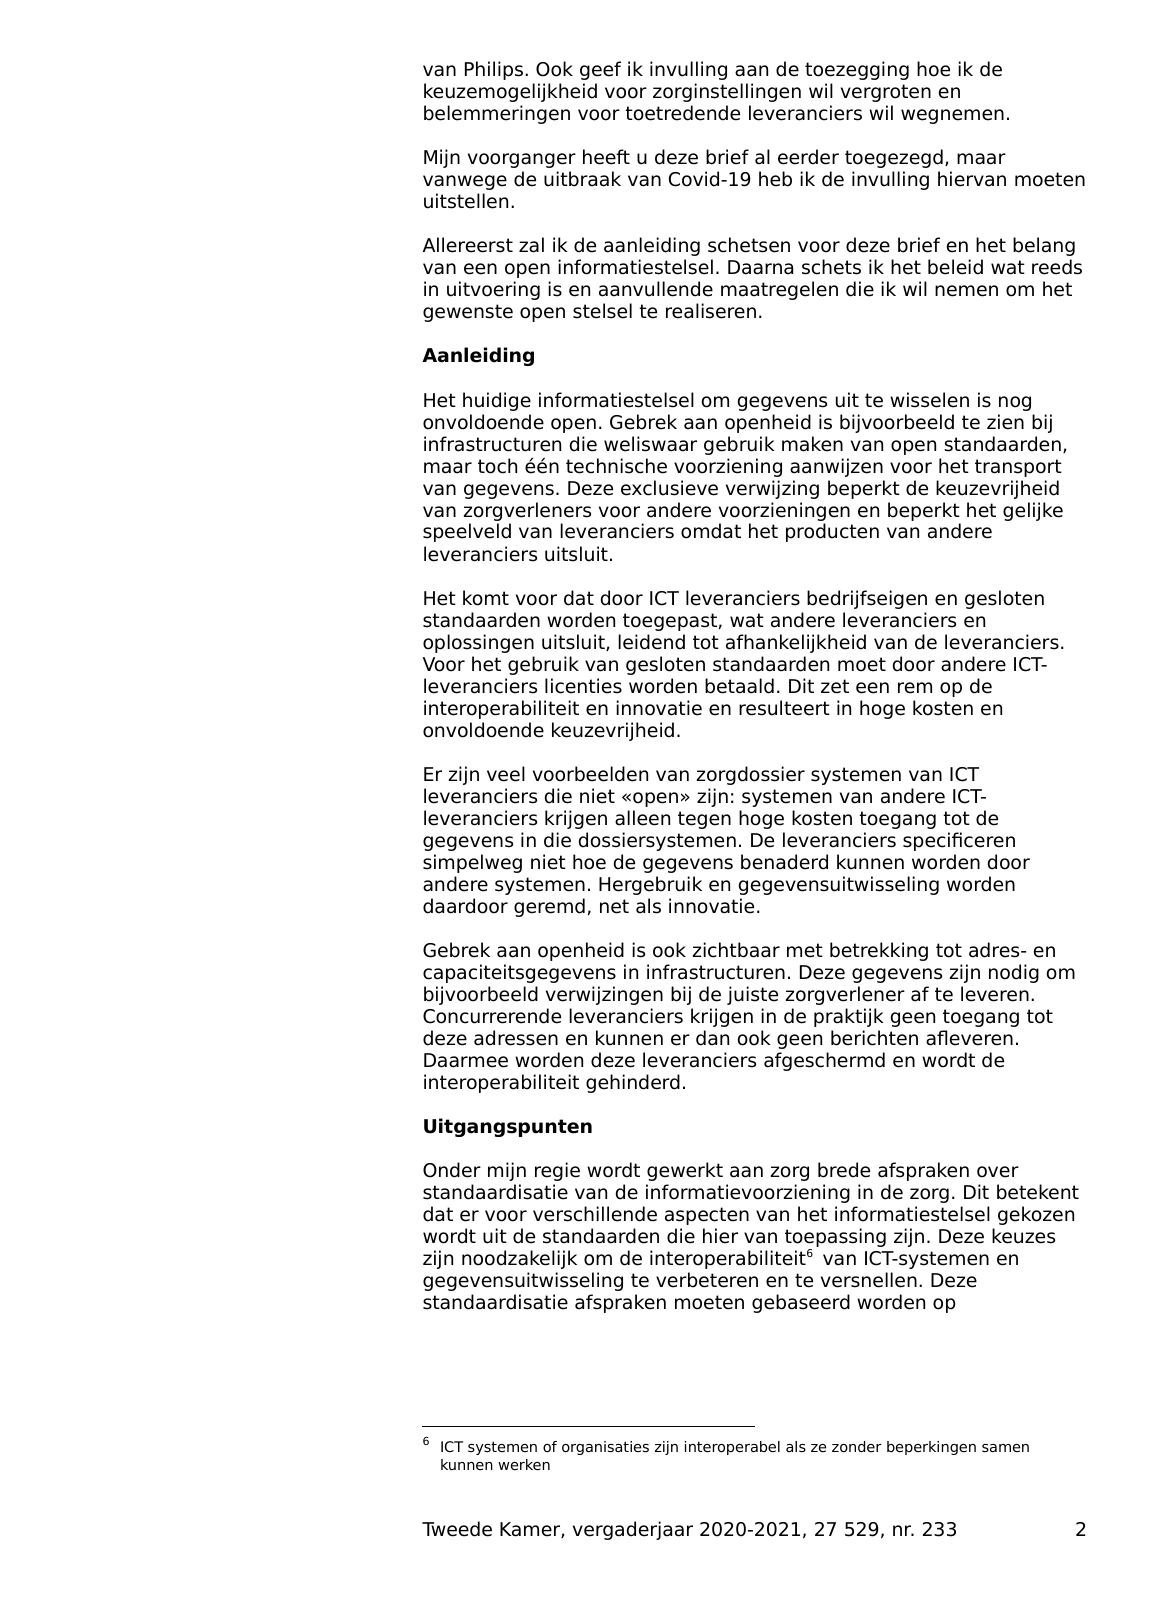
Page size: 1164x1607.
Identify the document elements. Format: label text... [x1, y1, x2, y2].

text Het komt voor dat door ICT leveranciers bedrijfseigen en gesloten standaarden worden toegepast, wat andere leveranciers en oplossingen uitsluit, leidend tot afhankelijkheid van de leveranciers. Voor het gebruik van gesloten standaarden moet door andere ICT-leveranciers licenties worden betaald. Dit zet een rem op de interoperabiliteit en innovatie en resulteert in hoge kosten en onvoldoende keuzevrijheid. [422, 588, 1087, 741]
text ICT systemen of organisaties zijn interoperabel als ze zonder beperkingen samen kunnen werken [422, 1435, 1087, 1474]
text van Philips. Ook geef ik invulling aan de toezegging hoe ik de keuzemogelijkheid voor zorginstellingen wil vergroten en belemmeringen voor toetredende leveranciers wil wegnemen. [422, 59, 1087, 125]
text Onder mijn regie wordt gewerkt aan zorg brede afspraken over standaardisatie van de informatievoorziening in de zorg. Dit betekent dat er voor verschillende aspecten van het informatiestelsel gekozen wordt uit de standaarden die hier van toepassing zijn. Deze keuzes zijn noodzakelijk om de interoperabiliteit van ICT-systemen en gegevensuitwisseling te verbeteren en te versnellen. Deze standaardisatie afspraken moeten gebaseerd worden op [422, 1160, 1087, 1336]
subtitle Uitgangspunten [422, 1116, 1087, 1138]
text Allereerst zal ik de aanleiding schetsen voor deze brief en het belang van een open informatiestelsel. Daarna schets ik het beleid wat reeds in uitvoering is en aanvullende maatregelen die ik wil nemen om het gewenste open stelsel te realiseren. [422, 235, 1087, 323]
subtitle Aanleiding [422, 345, 1087, 367]
text Het huidige informatiestelsel om gegevens uit te wisselen is nog onvoldoende open. Gebrek aan openheid is bijvoorbeeld te zien bij infrastructuren die weliswaar gebruik maken van open standaarden, maar toch één technische voorziening aanwijzen voor het transport van gegevens. Deze exclusieve verwijzing beperkt de keuzevrijheid van zorgverleners voor andere voorzieningen en beperkt het gelijke speelveld van leveranciers omdat het producten van andere leveranciers uitsluit. [422, 389, 1087, 565]
text Gebrek aan openheid is ook zichtbaar met betrekking tot adres- en capaciteitsgegevens in infrastructuren. Deze gegevens zijn nodig om bijvoorbeeld verwijzingen bij de juiste zorgverlener af te leveren. Concurrerende leveranciers krijgen in de praktijk geen toegang tot deze adressen en kunnen er dan ook geen berichten afleveren. Daarmee worden deze leveranciers afgeschermd en wordt de interoperabiliteit gehinderd. [422, 940, 1087, 1093]
text Mijn voorganger heeft u deze brief al eerder toegezegd, maar vanwege de uitbraak van Covid-19 heb ik de invulling hiervan moeten uitstellen. [422, 147, 1087, 213]
text Er zijn veel voorbeelden van zorgdossier systemen van ICT leveranciers die niet «open» zijn: systemen van andere ICT-leveranciers krijgen alleen tegen hoge kosten toegang tot de gegevens in die dossiersystemen. De leveranciers specificeren simpelweg niet hoe de gegevens benaderd kunnen worden door andere systemen. Hergebruik en gegevensuitwisseling worden daardoor geremd, net als innovatie. [422, 764, 1087, 917]
